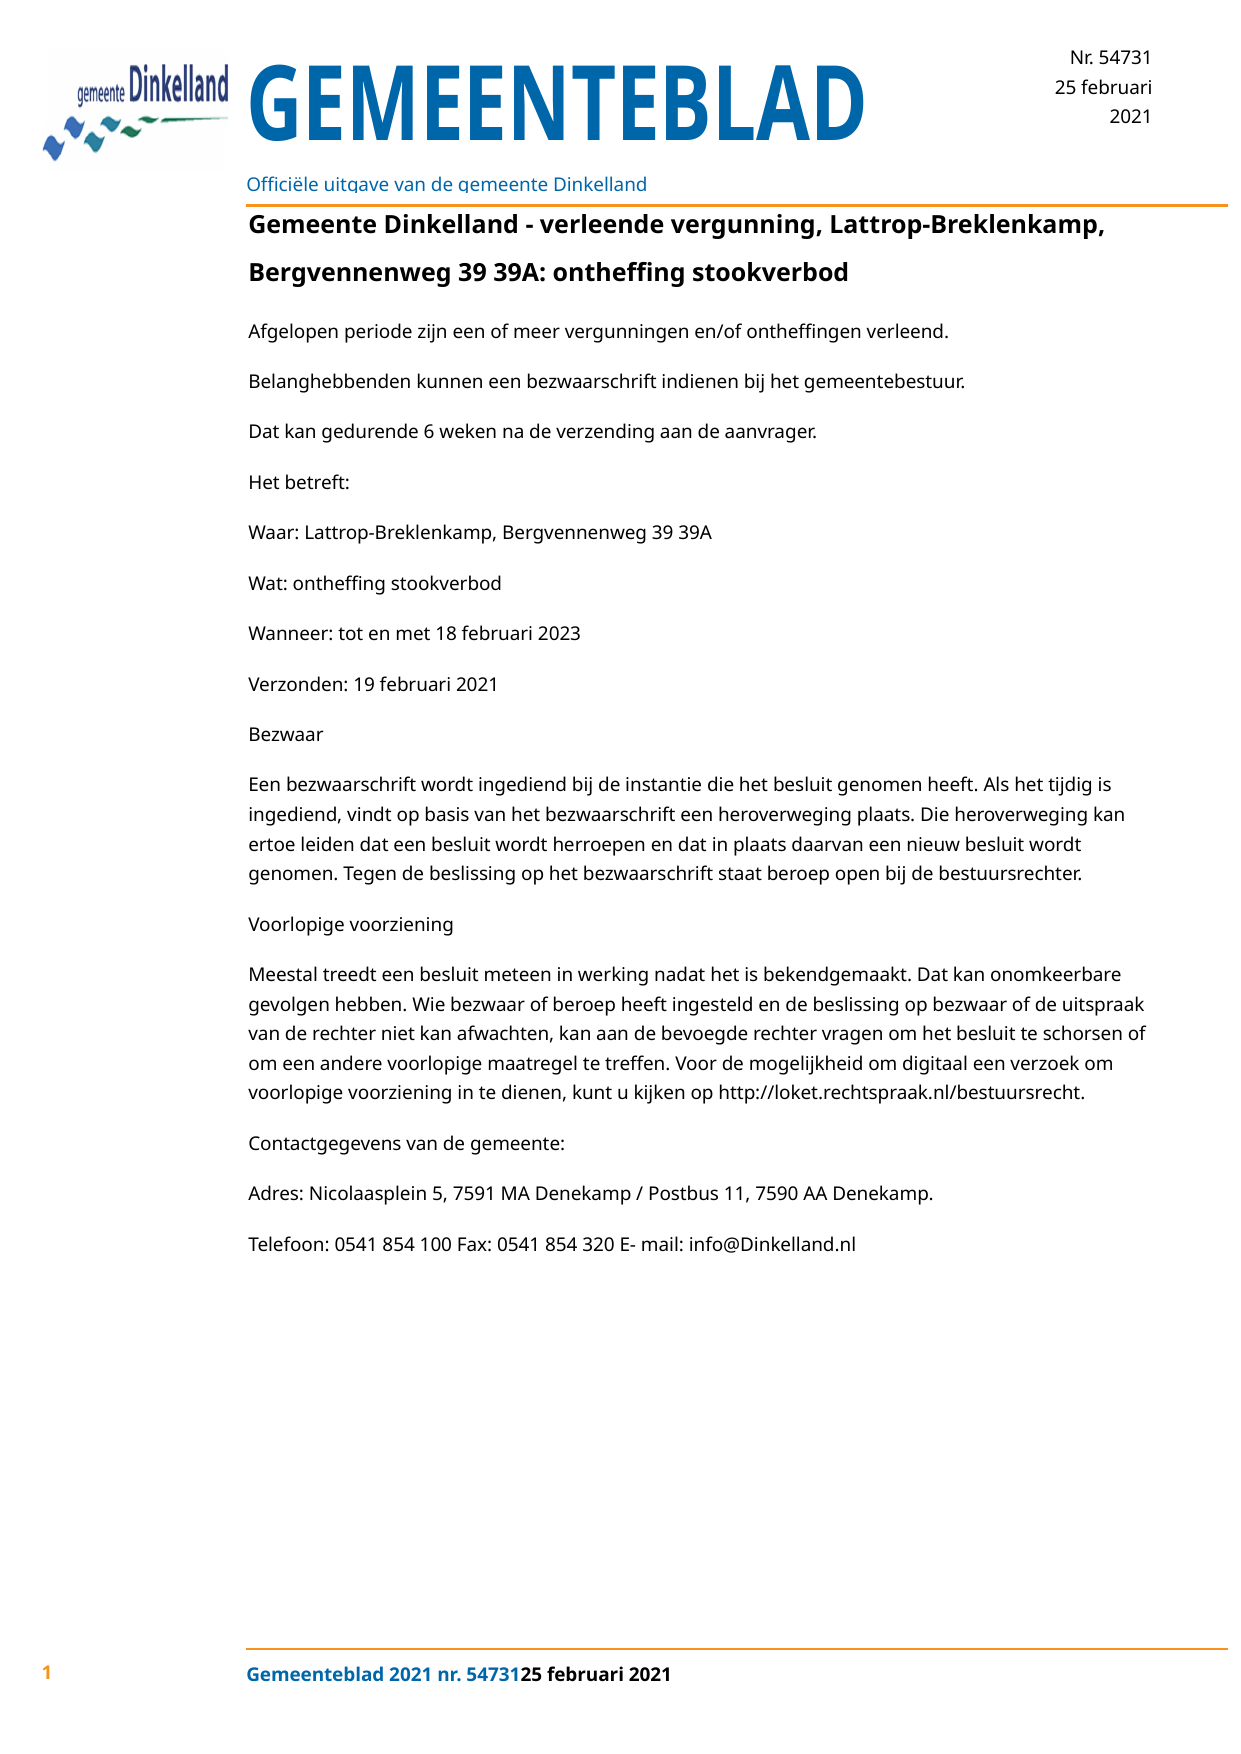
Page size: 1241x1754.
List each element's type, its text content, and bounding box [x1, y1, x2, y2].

text Verzonden: 19 februari 2021 [248, 671, 1152, 697]
text Belanghebbenden kunnen een bezwaarschrift indienen bij het gemeentebestuur. [248, 368, 1152, 394]
text Bezwaar [248, 721, 1152, 747]
text Waar: Lattrop-Breklenkamp, Bergvennenweg 39 39A [248, 519, 1152, 545]
text Het betreft: [248, 469, 1152, 495]
text Afgelopen periode zijn een of meer vergunningen en/of ontheffingen verleend. [248, 318, 1152, 344]
text Telefoon: 0541 854 100 Fax: 0541 854 320 E- mail: info@Dinkelland.nl [248, 1231, 1152, 1257]
text Wanneer: tot en met 18 februari 2023 [248, 620, 1152, 646]
text Meestal treedt een besluit meteen in werking nadat het is bekendgemaakt. Dat kan onomkeerbare gevolgen hebben. Wie bezwaar of beroep heeft ingesteld en de beslissing op bezwaar of de uitspraak van de rechter niet kan afwachten, kan aan de bevoegde rechter vragen om het besluit te schorsen of om een andere voorlopige maatregel te treffen. Voor de mogelijkheid om digitaal een verzoek om voorlopige voorziening in te dienen, kunt u kijken op http://loket.rechtspraak.nl/bestuursrecht. [248, 961, 1152, 1105]
text Contactgegevens van de gemeente: [248, 1130, 1152, 1156]
text Adres: Nicolaasplein 5, 7591 MA Denekamp / Postbus 11, 7590 AA Denekamp. [248, 1180, 1152, 1206]
text Wat: ontheffing stookverbod [248, 570, 1152, 596]
text Voorlopige voorziening [248, 911, 1152, 937]
text Dat kan gedurende 6 weken na de verzending aan de aanvrager. [248, 419, 1152, 444]
text Gemeente Dinkelland - verleende vergunning, Lattrop-Breklenkamp, Bergvennenweg 39 39A: ontheffing stookverbod [248, 207, 1152, 288]
picture [41, 47, 231, 172]
text Een bezwaarschrift wordt ingediend bij de instantie die het besluit genomen heeft. Als het tijdig is ingediend, vindt op basis van het bezwaarschrift een heroverweging plaats. Die heroverweging kan ertoe leiden dat een besluit wordt herroepen en dat in plaats daarvan een nieuw besluit wordt genomen. Tegen de beslissing op het bezwaarschrift staat beroep open bij de bestuursrechter. [248, 772, 1152, 886]
